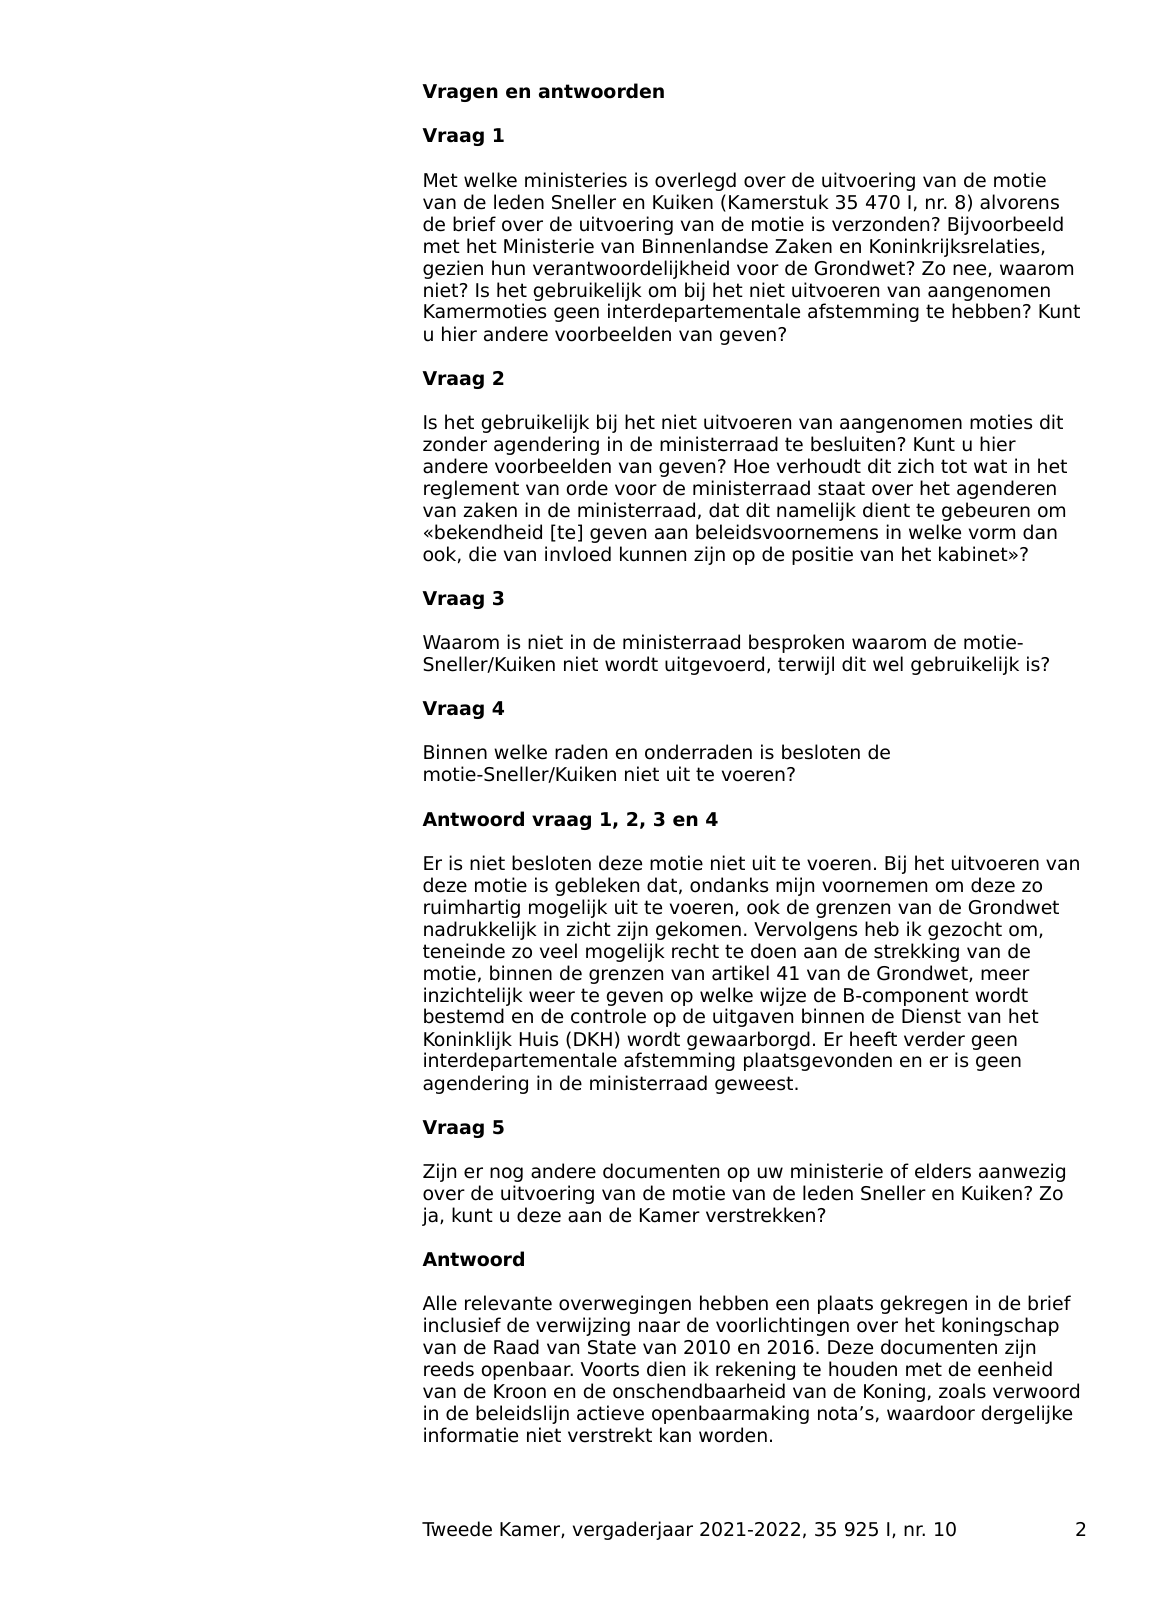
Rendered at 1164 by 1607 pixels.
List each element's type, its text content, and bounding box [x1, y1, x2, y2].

subtitle Vraag 4 [422, 698, 1087, 720]
text Zijn er nog andere documenten op uw ministerie of elders aanwezig over de uitvoering van de motie van de leden Sneller en Kuiken? Zo ja, kunt u deze aan de Kamer verstrekken? [422, 1161, 1087, 1227]
text Binnen welke raden en onderraden is besloten de motie-Sneller/Kuiken niet uit te voeren? [422, 742, 1087, 786]
text Met welke ministeries is overlegd over de uitvoering van de motie van de leden Sneller en Kuiken (Kamerstuk 35 470 I, nr. 8) alvorens de brief over de uitvoering van de motie is verzonden? Bijvoorbeeld met het Ministerie van Binnenlandse Zaken en Koninkrijksrelaties, gezien hun verantwoordelijkheid voor de Grondwet? Zo nee, waarom niet? Is het gebruikelijk om bij het niet uitvoeren van aangenomen Kamermoties geen interdepartementale afstemming te hebben? Kunt u hier andere voorbeelden van geven? [422, 169, 1087, 345]
subtitle Vraag 1 [422, 125, 1087, 147]
subtitle Vragen en antwoorden [422, 81, 1087, 103]
text Waarom is niet in de ministerraad besproken waarom de motie-Sneller/Kuiken niet wordt uitgevoerd, terwijl dit wel gebruikelijk is? [422, 632, 1087, 676]
text Is het gebruikelijk bij het niet uitvoeren van aangenomen moties dit zonder agendering in de ministerraad te besluiten? Kunt u hier andere voorbeelden van geven? Hoe verhoudt dit zich tot wat in het reglement van orde voor de ministerraad staat over het agenderen van zaken in de ministerraad, dat dit namelijk dient te gebeuren om «bekendheid [te] geven aan beleidsvoornemens in welke vorm dan ook, die van invloed kunnen zijn op de positie van het kabinet»? [422, 412, 1087, 566]
subtitle Antwoord [422, 1249, 1087, 1271]
subtitle Antwoord vraag 1, 2, 3 en 4 [422, 808, 1087, 830]
text Alle relevante overwegingen hebben een plaats gekregen in de brief inclusief de verwijzing naar de voorlichtingen over het koningschap van de Raad van State van 2010 en 2016. Deze documenten zijn reeds openbaar. Voorts dien ik rekening te houden met de eenheid van de Kroon en de onschendbaarheid van de Koning, zoals verwoord in de beleidslijn actieve openbaarmaking nota’s, waardoor dergelijke informatie niet verstrekt kan worden. [422, 1293, 1087, 1447]
subtitle Vraag 2 [422, 368, 1087, 389]
text Er is niet besloten deze motie niet uit te voeren. Bij het uitvoeren van deze motie is gebleken dat, ondanks mijn voornemen om deze zo ruimhartig mogelijk uit te voeren, ook de grenzen van de Grondwet nadrukkelijk in zicht zijn gekomen. Vervolgens heb ik gezocht om, teneinde zo veel mogelijk recht te doen aan de strekking van de motie, binnen de grenzen van artikel 41 van de Grondwet, meer inzichtelijk weer te geven op welke wijze de B-component wordt bestemd en de controle op de uitgaven binnen de Dienst van het Koninklijk Huis (DKH) wordt gewaarborgd. Er heeft verder geen interdepartementale afstemming plaatsgevonden en er is geen agendering in de ministerraad geweest. [422, 853, 1087, 1094]
subtitle Vraag 3 [422, 588, 1087, 610]
subtitle Vraag 5 [422, 1117, 1087, 1138]
